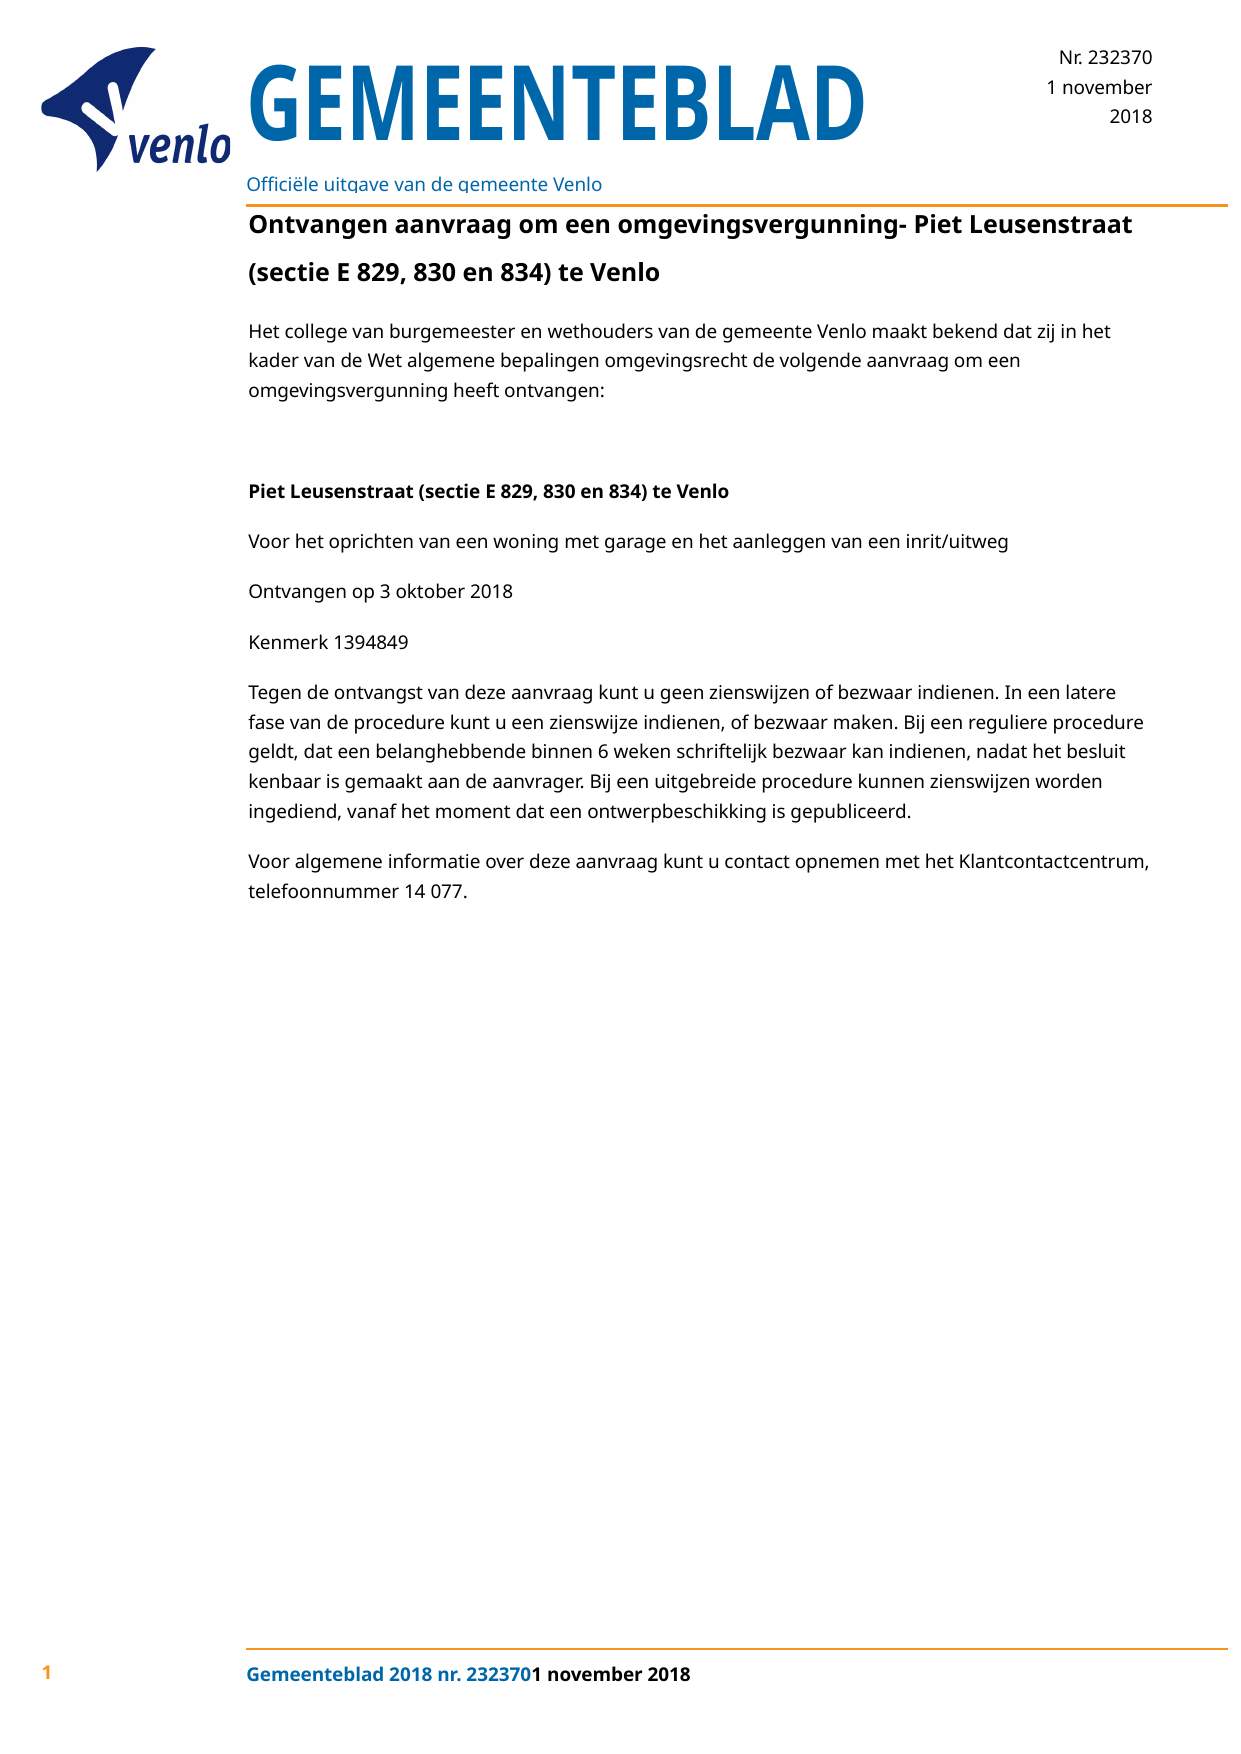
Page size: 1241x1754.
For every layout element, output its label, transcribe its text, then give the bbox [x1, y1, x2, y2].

text Voor algemene informatie over deze aanvraag kunt u contact opnemen met het Klantcontactcentrum, telefoonnummer 14 077. [248, 848, 1152, 904]
text Kenmerk 1394849 [248, 629, 1152, 655]
text Tegen de ontvangst van deze aanvraag kunt u geen zienswijzen of bezwaar indienen. In een latere fase van de procedure kunt u een zienswijze indienen, of bezwaar maken. Bij een reguliere procedure geldt, dat een belanghebbende binnen 6 weken schriftelijk bezwaar kan indienen, nadat het besluit kenbaar is gemaakt aan de aanvrager. Bij een uitgebreide procedure kunnen zienswijzen worden ingediend, vanaf het moment dat een ontwerpbeschikking is gepubliceerd. [248, 679, 1152, 824]
text Piet Leusenstraat (sectie E 829, 830 en 834) te Venlo [248, 478, 1152, 504]
text Ontvangen aanvraag om een omgevingsvergunning- Piet Leusenstraat (sectie E 829, 830 en 834) te Venlo [248, 207, 1152, 288]
text Ontvangen op 3 oktober 2018 [248, 579, 1152, 604]
picture [41, 47, 231, 172]
text Voor het oprichten van een woning met garage en het aanleggen van een inrit/uitweg [248, 528, 1152, 554]
text Het college van burgemeester en wethouders van de gemeente Venlo maakt bekend dat zij in het kader van de Wet algemene bepalingen omgevingsrecht de volgende aanvraag om een omgevingsvergunning heeft ontvangen: [248, 318, 1152, 403]
